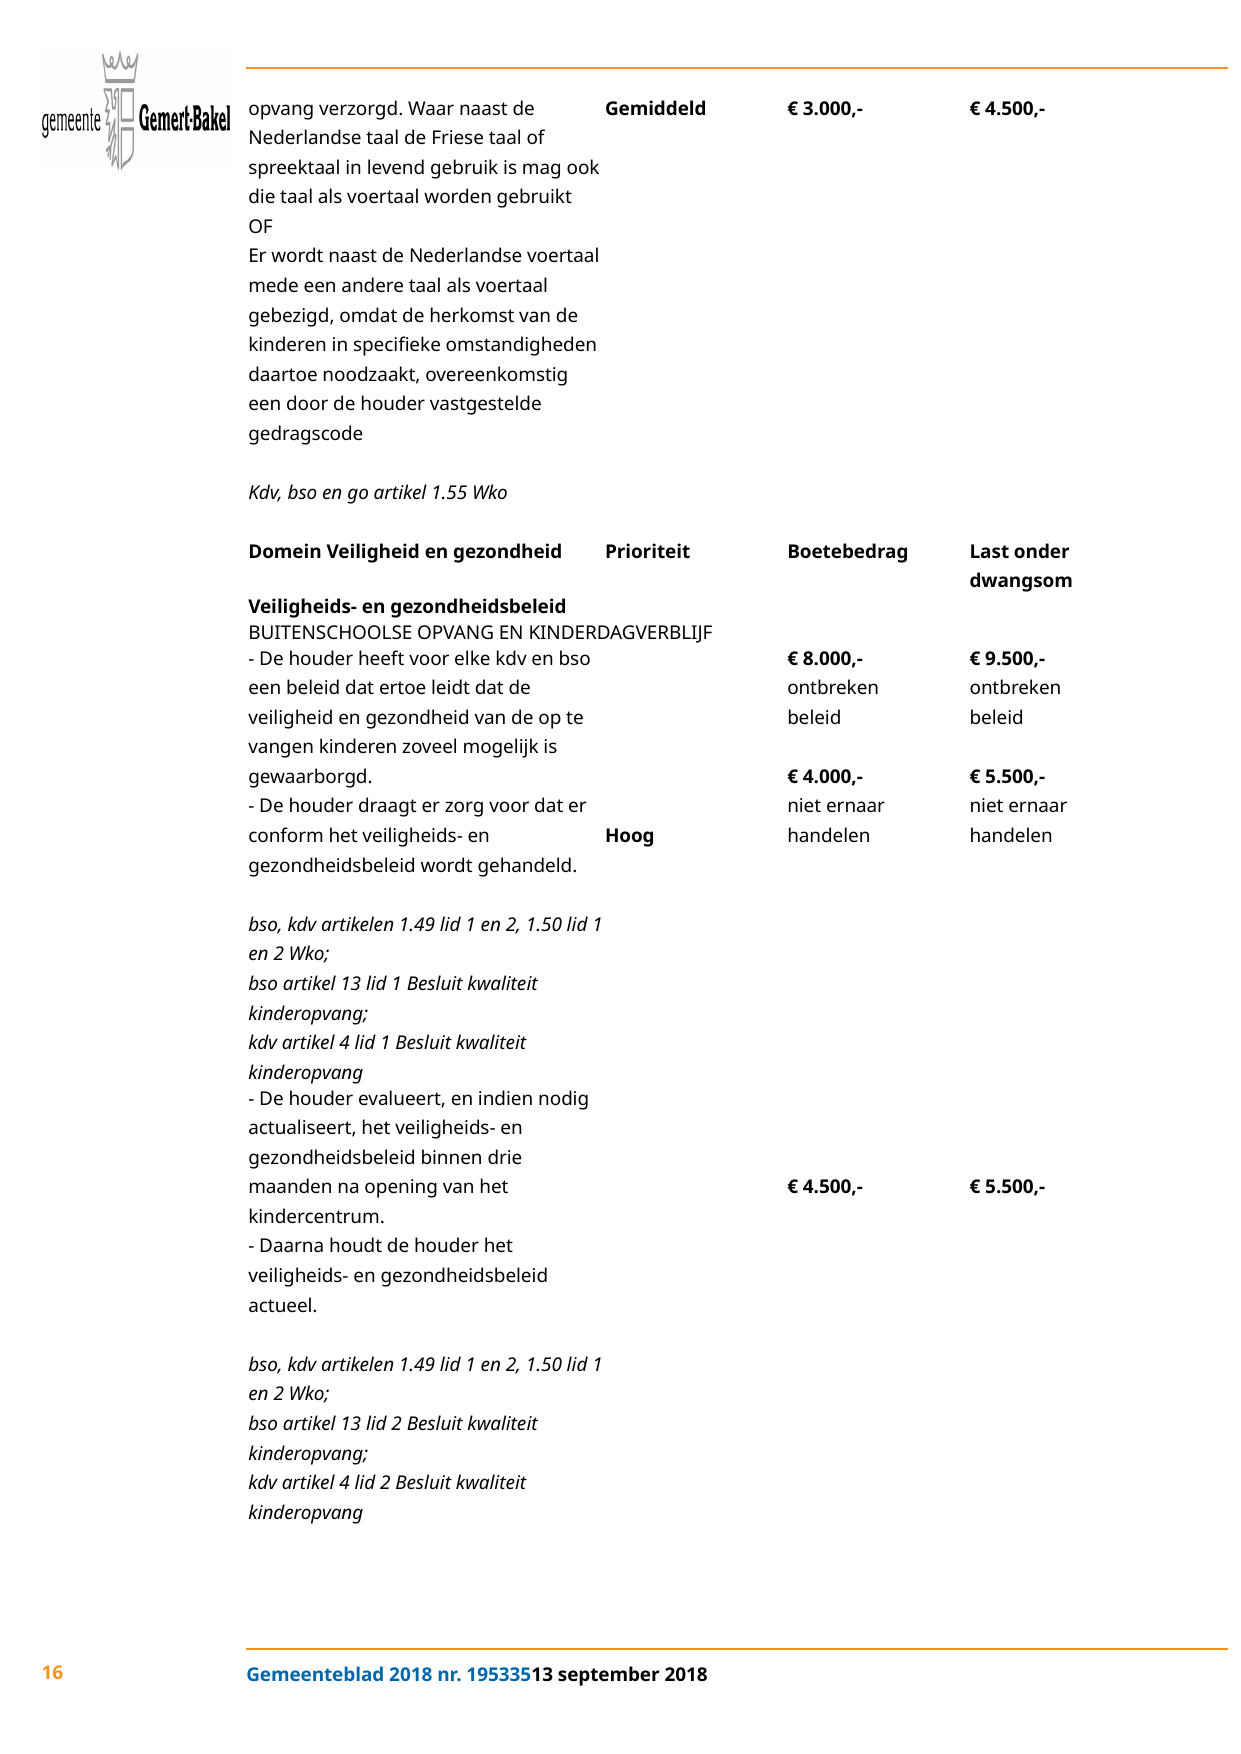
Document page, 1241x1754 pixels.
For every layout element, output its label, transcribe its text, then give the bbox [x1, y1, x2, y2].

table_cell - De houder evalueert, en indien nodig actualiseert, het veiligheids- en gezondheidsbeleid binnen drie maanden na opening van het kindercentrum. - Daarna houdt de houder het veiligheids- en gezondheidsbeleid actueel. bso, kdv artikelen 1.49 lid 1 en 2, 1.50 lid 1 en 2 Wko; bso artikel 13 lid 2 Besluit kwaliteit kinderopvang; kdv artikel 4 lid 2 Besluit kwaliteit kinderopvang [248, 1085, 605, 1524]
table_cell Gemiddeld [605, 95, 787, 505]
table_cell € 5.500,- [969, 1085, 1152, 1524]
table_cell Veiligheids- en gezondheidsbeleid [248, 593, 1152, 619]
table_header Prioriteit [605, 538, 787, 593]
table_cell opvang verzorgd. Waar naast de Nederlandse taal de Friese taal of spreektaal in levend gebruik is mag ook die taal als voertaal worden gebruikt OF Er wordt naast de Nederlandse voertaal mede een andere taal als voertaal gebezigd, omdat de herkomst van de kinderen in specifieke omstandigheden daartoe noodzaakt, overeenkomstig een door de houder vastgestelde gedragscode Kdv, bso en go artikel 1.55 Wko [248, 95, 605, 505]
table_header Last onder dwangsom [969, 538, 1152, 593]
table_cell € 9.500,- ontbreken beleid € 5.500,- niet ernaar handelen [969, 645, 1152, 1085]
table_cell € 4.500,- [969, 95, 1152, 505]
table_header Domein Veiligheid en gezondheid [248, 538, 605, 593]
table_cell € 4.500,- [787, 1085, 969, 1524]
table_cell BUITENSCHOOLSE OPVANG EN KINDERDAGVERBLIJF [248, 619, 1152, 645]
table_cell Hoog [605, 645, 787, 1524]
table_cell € 3.000,- [787, 95, 969, 505]
table_cell € 8.000,- ontbreken beleid € 4.000,- niet ernaar handelen [787, 645, 969, 1085]
table_header Boetebedrag [787, 538, 969, 593]
table_cell - De houder heeft voor elke kdv en bso een beleid dat ertoe leidt dat de veiligheid en gezondheid van de op te vangen kinderen zoveel mogelijk is gewaarborgd. - De houder draagt er zorg voor dat er conform het veiligheids- en gezondheidsbeleid wordt gehandeld. bso, kdv artikelen 1.49 lid 1 en 2, 1.50 lid 1 en 2 Wko; bso artikel 13 lid 1 Besluit kwaliteit kinderopvang; kdv artikel 4 lid 1 Besluit kwaliteit kinderopvang [248, 645, 605, 1085]
picture [41, 47, 231, 172]
